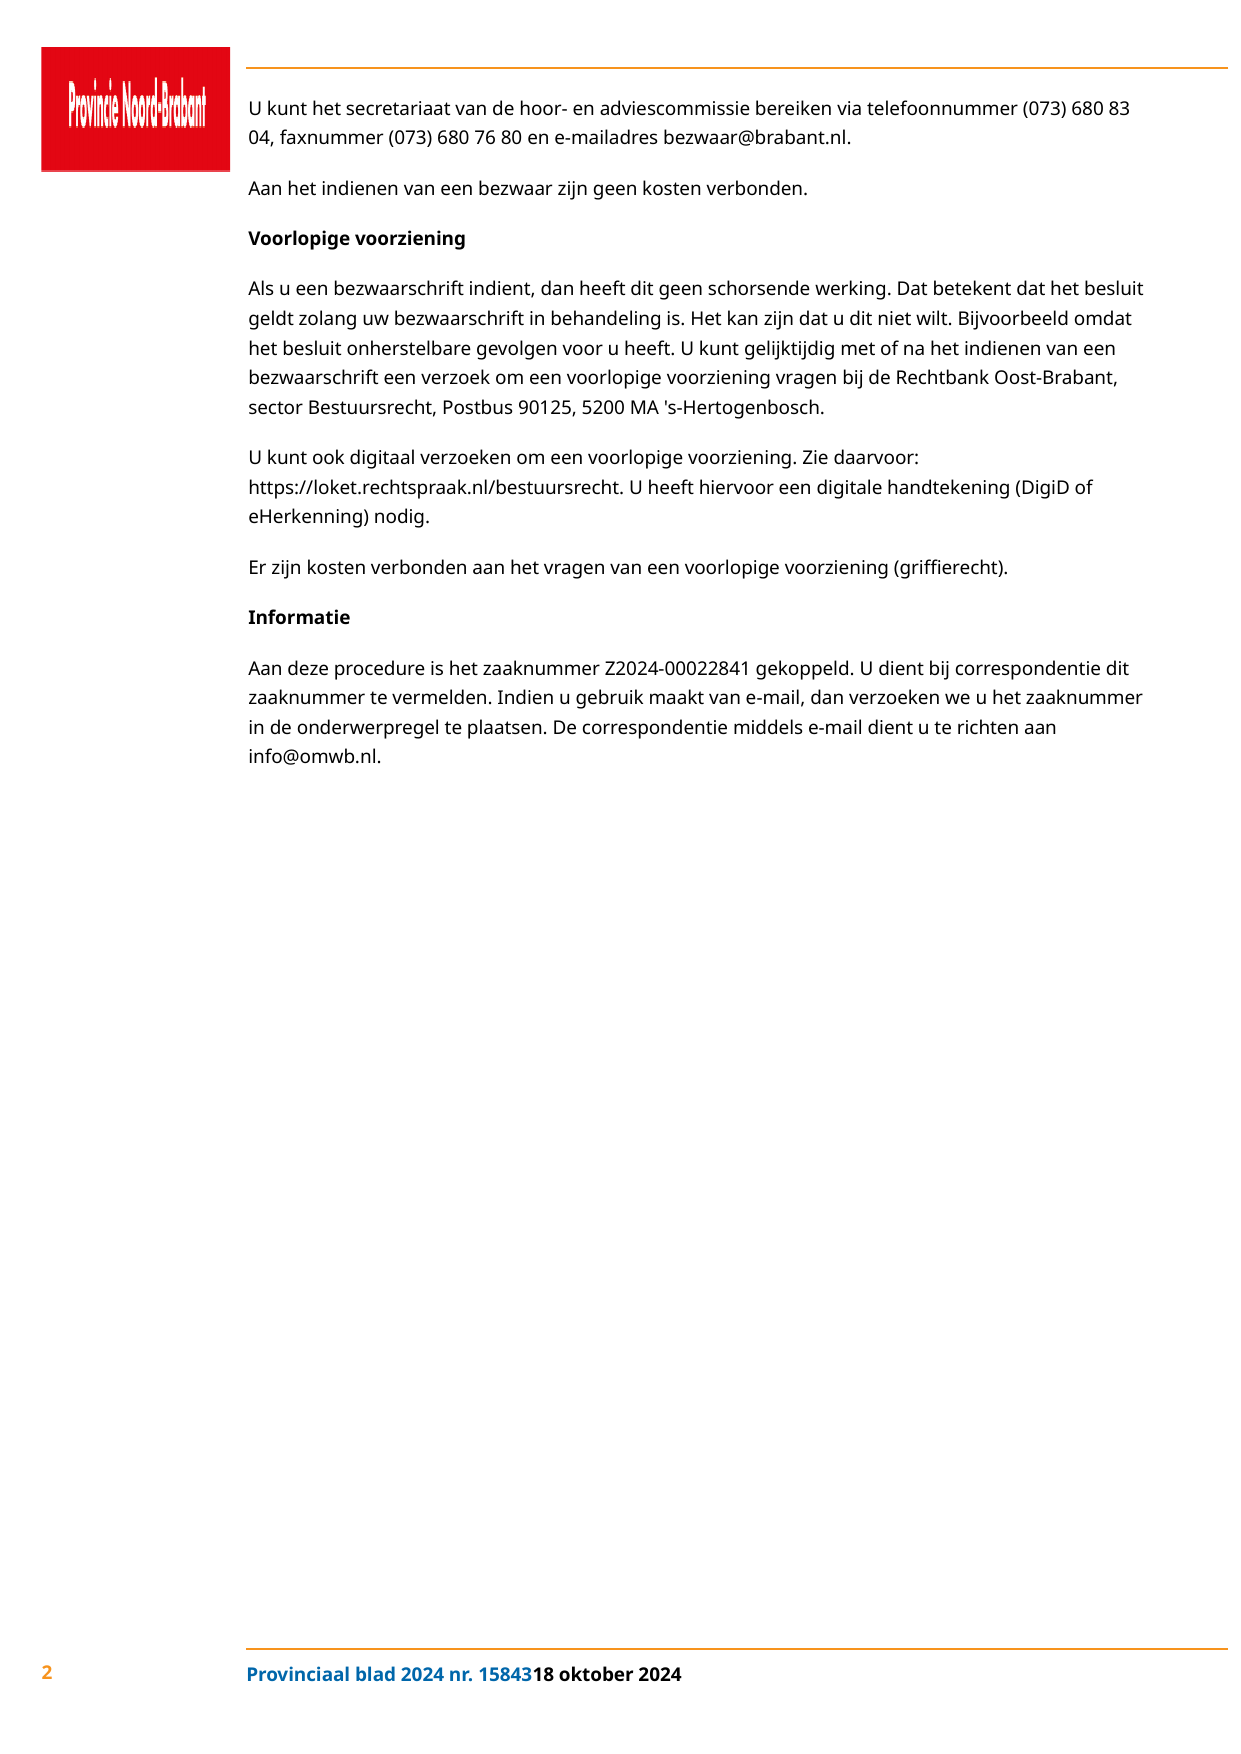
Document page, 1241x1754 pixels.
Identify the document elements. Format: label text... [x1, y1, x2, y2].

text Voorlopige voorziening [248, 225, 1152, 251]
text Als u een bezwaarschrift indient, dan heeft dit geen schorsende werking. Dat betekent dat het besluit geldt zolang uw bezwaarschrift in behandeling is. Het kan zijn dat u dit niet wilt. Bijvoorbeeld omdat het besluit onherstelbare gevolgen voor u heeft. U kunt gelijktijdig met of na het indienen van een bezwaarschrift een verzoek om een voorlopige voorziening vragen bij de Rechtbank Oost-Brabant, sector Bestuursrecht, Postbus 90125, 5200 MA 's‑Hertogenbosch. [248, 276, 1152, 420]
text U kunt ook digitaal verzoeken om een voorlopige voorziening. Zie daarvoor: https://loket.rechtspraak.nl/bestuursrecht. U heeft hiervoor een digitale handtekening (DigiD of eHerkenning) nodig. [248, 444, 1152, 529]
text Er zijn kosten verbonden aan het vragen van een voorlopige voorziening (griffierecht). [248, 554, 1152, 580]
picture [41, 47, 231, 172]
text Aan het indienen van een bezwaar zijn geen kosten verbonden. [248, 175, 1152, 201]
text Informatie [248, 604, 1152, 630]
text U kunt het secretariaat van de hoor- en adviescommissie bereiken via telefoonnummer (073) 680 83 04, faxnummer (073) 680 76 80 en e-mailadres bezwaar@brabant.nl. [248, 95, 1152, 150]
text Aan deze procedure is het zaaknummer Z2024-00022841 gekoppeld. U dient bij correspondentie dit zaaknummer te vermelden. Indien u gebruik maakt van e-mail, dan verzoeken we u het zaaknummer in de onderwerpregel te plaatsen. De correspondentie middels e-mail dient u te richten aan info@omwb.nl. [248, 655, 1152, 769]
